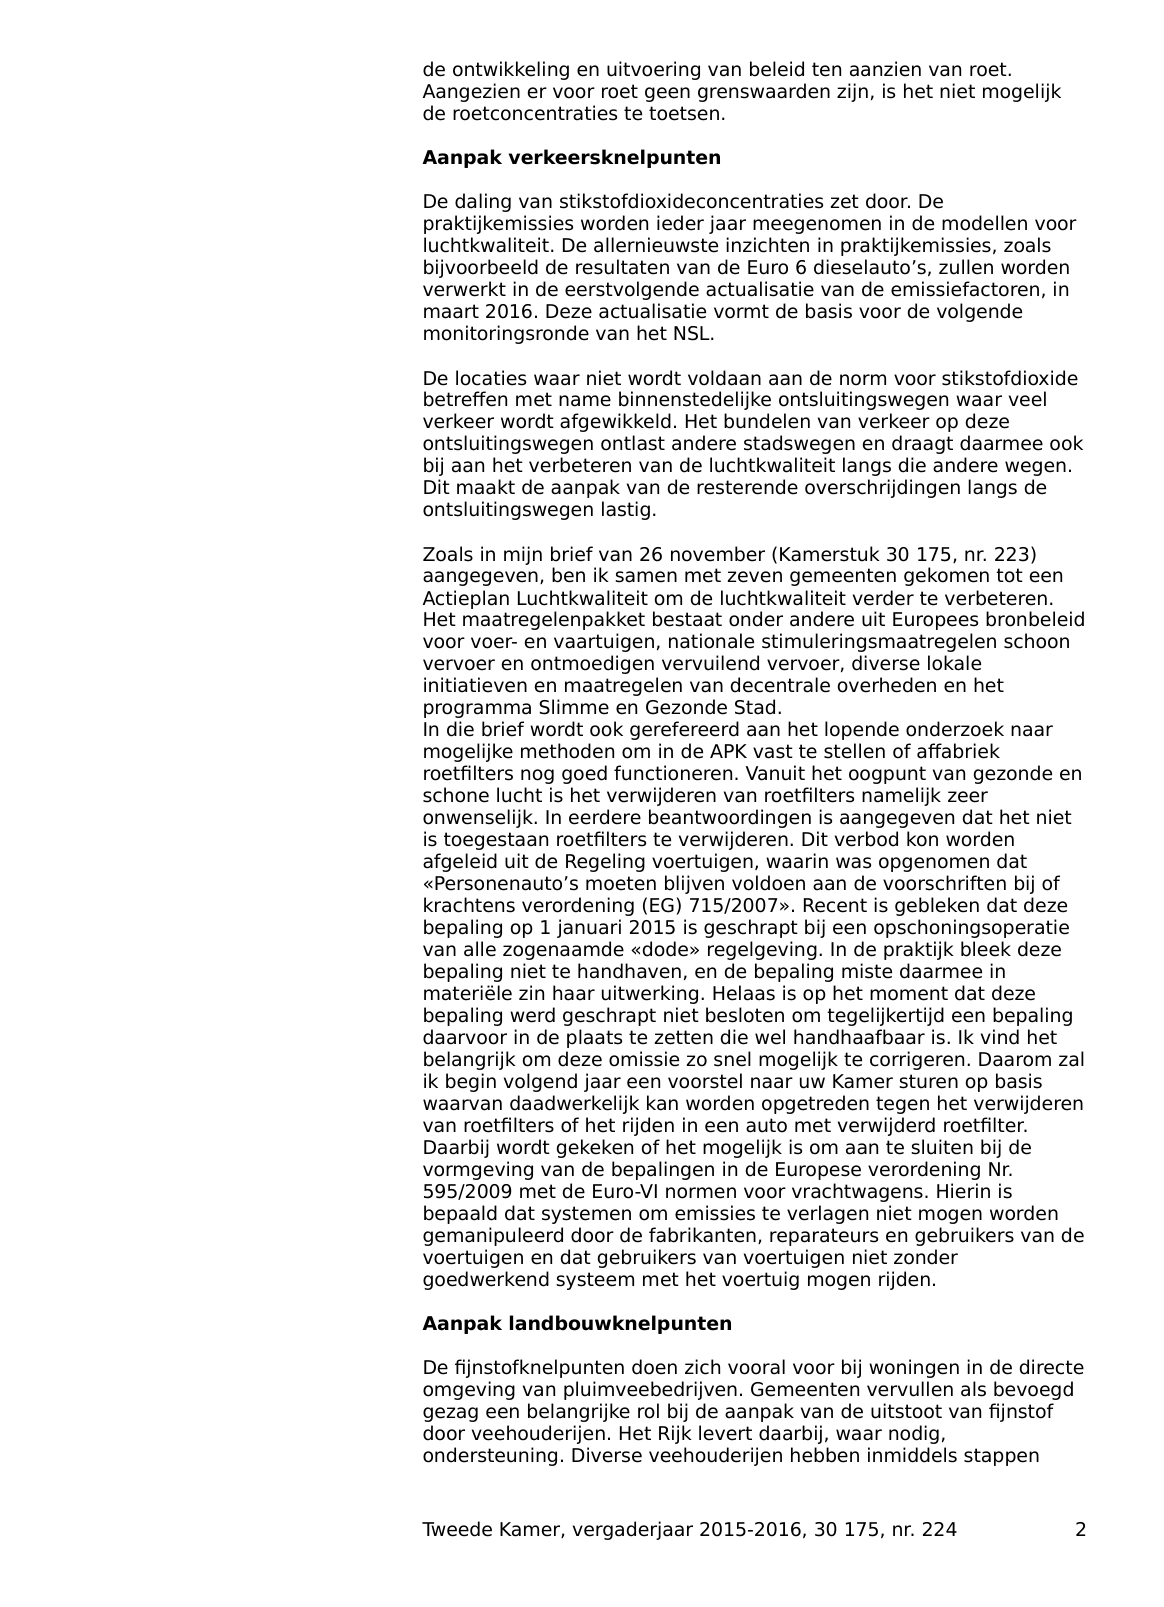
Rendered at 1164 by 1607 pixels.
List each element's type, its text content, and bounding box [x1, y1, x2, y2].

text De fijnstofknelpunten doen zich vooral voor bij woningen in de directe omgeving van pluimveebedrijven. Gemeenten vervullen als bevoegd gezag een belangrijke rol bij de aanpak van de uitstoot van fijnstof door veehouderijen. Het Rijk levert daarbij, waar nodig, ondersteuning. Diverse veehouderijen hebben inmiddels stappen [422, 1357, 1087, 1467]
subtitle Aanpak landbouwknelpunten [422, 1313, 1087, 1335]
text De locaties waar niet wordt voldaan aan de norm voor stikstofdioxide betreffen met name binnenstedelijke ontsluitingswegen waar veel verkeer wordt afgewikkeld. Het bundelen van verkeer op deze ontsluitingswegen ontlast andere stadswegen en draagt daarmee ook bij aan het verbeteren van de luchtkwaliteit langs die andere wegen. Dit maakt de aanpak van de resterende overschrijdingen langs de ontsluitingswegen lastig. [422, 367, 1087, 521]
text de ontwikkeling en uitvoering van beleid ten aanzien van roet. Aangezien er voor roet geen grenswaarden zijn, is het niet mogelijk de roetconcentraties te toetsen. [422, 59, 1087, 125]
subtitle Aanpak verkeersknelpunten [422, 147, 1087, 169]
text In die brief wordt ook gerefereerd aan het lopende onderzoek naar mogelijke methoden om in de APK vast te stellen of affabriek roetfilters nog goed functioneren. Vanuit het oogpunt van gezonde en schone lucht is het verwijderen van roetfilters namelijk zeer onwenselijk. In eerdere beantwoordingen is aangegeven dat het niet is toegestaan roetfilters te verwijderen. Dit verbod kon worden afgeleid uit de Regeling voertuigen, waarin was opgenomen dat «Personenauto’s moeten blijven voldoen aan de voorschriften bij of krachtens verordening (EG) 715/2007». Recent is gebleken dat deze bepaling op 1 januari 2015 is geschrapt bij een opschoningsoperatie van alle zogenaamde «dode» regelgeving. In de praktijk bleek deze bepaling niet te handhaven, en de bepaling miste daarmee in materiële zin haar uitwerking. Helaas is op het moment dat deze bepaling werd geschrapt niet besloten om tegelijkertijd een bepaling daarvoor in de plaats te zetten die wel handhaafbaar is. Ik vind het belangrijk om deze omissie zo snel mogelijk te corrigeren. Daarom zal ik begin volgend jaar een voorstel naar uw Kamer sturen op basis waarvan daadwerkelijk kan worden opgetreden tegen het verwijderen van roetfilters of het rijden in een auto met verwijderd roetfilter. Daarbij wordt gekeken of het mogelijk is om aan te sluiten bij de vormgeving van de bepalingen in de Europese verordening Nr. 595/2009 met de Euro-VI normen voor vrachtwagens. Hierin is bepaald dat systemen om emissies te verlagen niet mogen worden gemanipuleerd door de fabrikanten, reparateurs en gebruikers van de voertuigen en dat gebruikers van voertuigen niet zonder goedwerkend systeem met het voertuig mogen rijden. [422, 719, 1087, 1291]
text De daling van stikstofdioxideconcentraties zet door. De praktijkemissies worden ieder jaar meegenomen in de modellen voor luchtkwaliteit. De allernieuwste inzichten in praktijkemissies, zoals bijvoorbeeld de resultaten van de Euro 6 dieselauto’s, zullen worden verwerkt in de eerstvolgende actualisatie van de emissiefactoren, in maart 2016. Deze actualisatie vormt de basis voor de volgende monitoringsronde van het NSL. [422, 191, 1087, 345]
text Zoals in mijn brief van 26 november (Kamerstuk 30 175, nr. 223) aangegeven, ben ik samen met zeven gemeenten gekomen tot een Actieplan Luchtkwaliteit om de luchtkwaliteit verder te verbeteren. Het maatregelenpakket bestaat onder andere uit Europees bronbeleid voor voer- en vaartuigen, nationale stimuleringsmaatregelen schoon vervoer en ontmoedigen vervuilend vervoer, diverse lokale initiatieven en maatregelen van decentrale overheden en het programma Slimme en Gezonde Stad. [422, 543, 1087, 719]
